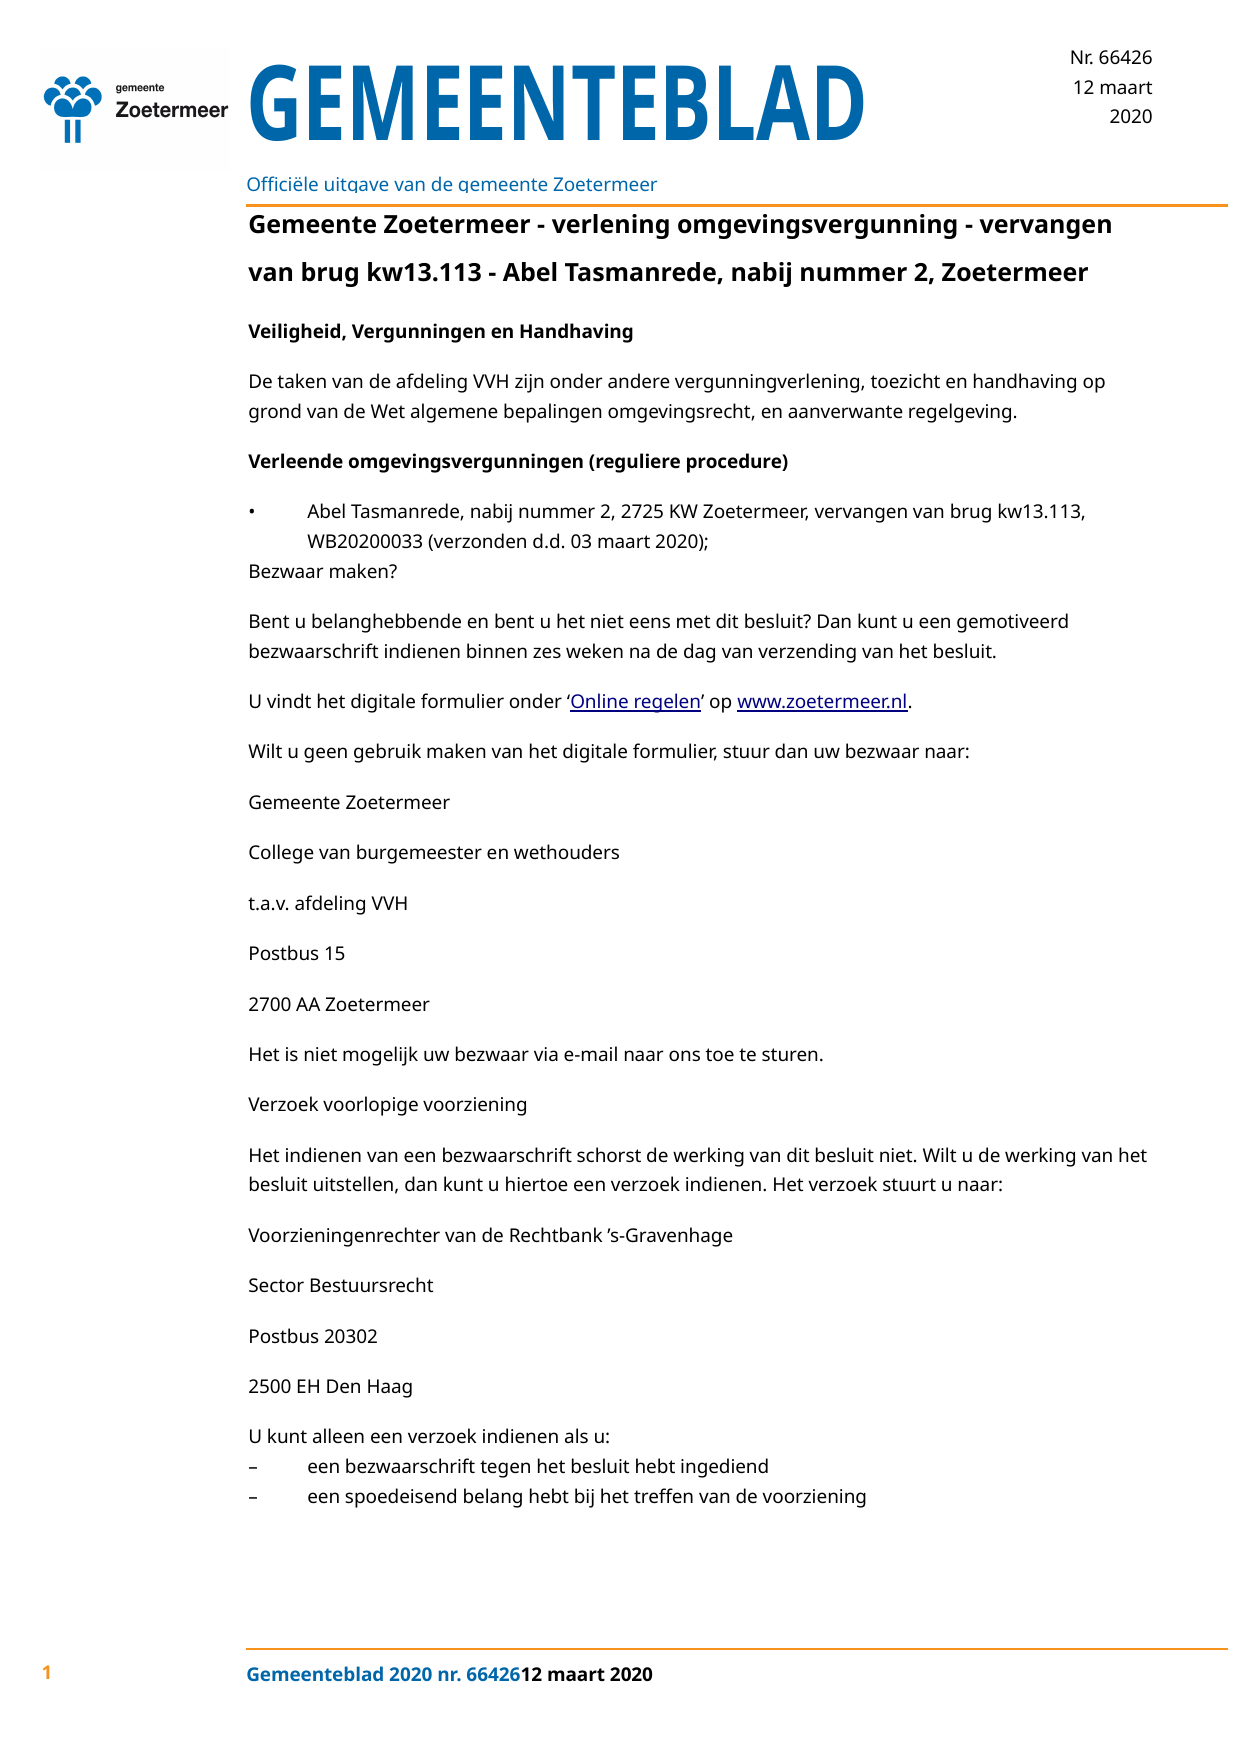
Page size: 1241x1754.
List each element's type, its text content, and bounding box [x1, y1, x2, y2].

text Bent u belanghebbende en bent u het niet eens met dit besluit? Dan kunt u een gemotiveerd bezwaarschrift indienen binnen zes weken na de dag van verzending van het besluit. [248, 608, 1152, 664]
list Abel Tasmanrede, nabij nummer 2, 2725 KW Zoetermeer, vervangen van brug kw13.113, WB20200033 (verzonden d.d. 03 maart 2020); [248, 499, 1152, 554]
text Postbus 20302 [248, 1323, 1152, 1349]
text Veiligheid, Vergunningen en Handhaving [248, 318, 1152, 344]
text U vindt het digitale formulier onder ‘Online regelen’ op www.zoetermeer.nl. [248, 688, 1152, 714]
text Sector Bestuursrecht [248, 1272, 1152, 1298]
text Postbus 15 [248, 940, 1152, 966]
list een bezwaarschrift tegen het besluit hebt ingediend [248, 1453, 1152, 1479]
text Gemeente Zoetermeer [248, 789, 1152, 815]
picture [41, 47, 231, 172]
text Verleende omgevingsvergunningen (reguliere procedure) [248, 448, 1152, 474]
text Verzoek voorlopige voorziening [248, 1092, 1152, 1117]
text Het is niet mogelijk uw bezwaar via e-mail naar ons toe te sturen. [248, 1041, 1152, 1067]
text 2700 AA Zoetermeer [248, 991, 1152, 1017]
text Het indienen van een bezwaarschrift schorst de werking van dit besluit niet. Wilt u de werking van het besluit uitstellen, dan kunt u hiertoe een verzoek indienen. Het verzoek stuurt u naar: [248, 1142, 1152, 1197]
text College van burgemeester en wethouders [248, 839, 1152, 865]
text 2500 EH Den Haag [248, 1373, 1152, 1399]
text Bezwaar maken? [248, 558, 1152, 584]
text Wilt u geen gebruik maken van het digitale formulier, stuur dan uw bezwaar naar: [248, 739, 1152, 764]
text De taken van de afdeling VVH zijn onder andere vergunningverlening, toezicht en handhaving op grond van de Wet algemene bepalingen omgevingsrecht, en aanverwante regelgeving. [248, 368, 1152, 424]
text t.a.v. afdeling VVH [248, 890, 1152, 916]
list een spoedeisend belang hebt bij het treffen van de voorziening [248, 1483, 1152, 1509]
text Gemeente Zoetermeer - verlening omgevingsvergunning - vervangen van brug kw13.113 - Abel Tasmanrede, nabij nummer 2, Zoetermeer [248, 207, 1152, 288]
text Voorzieningenrechter van de Rechtbank ’s-Gravenhage [248, 1222, 1152, 1248]
text U kunt alleen een verzoek indienen als u: [248, 1424, 1152, 1449]
